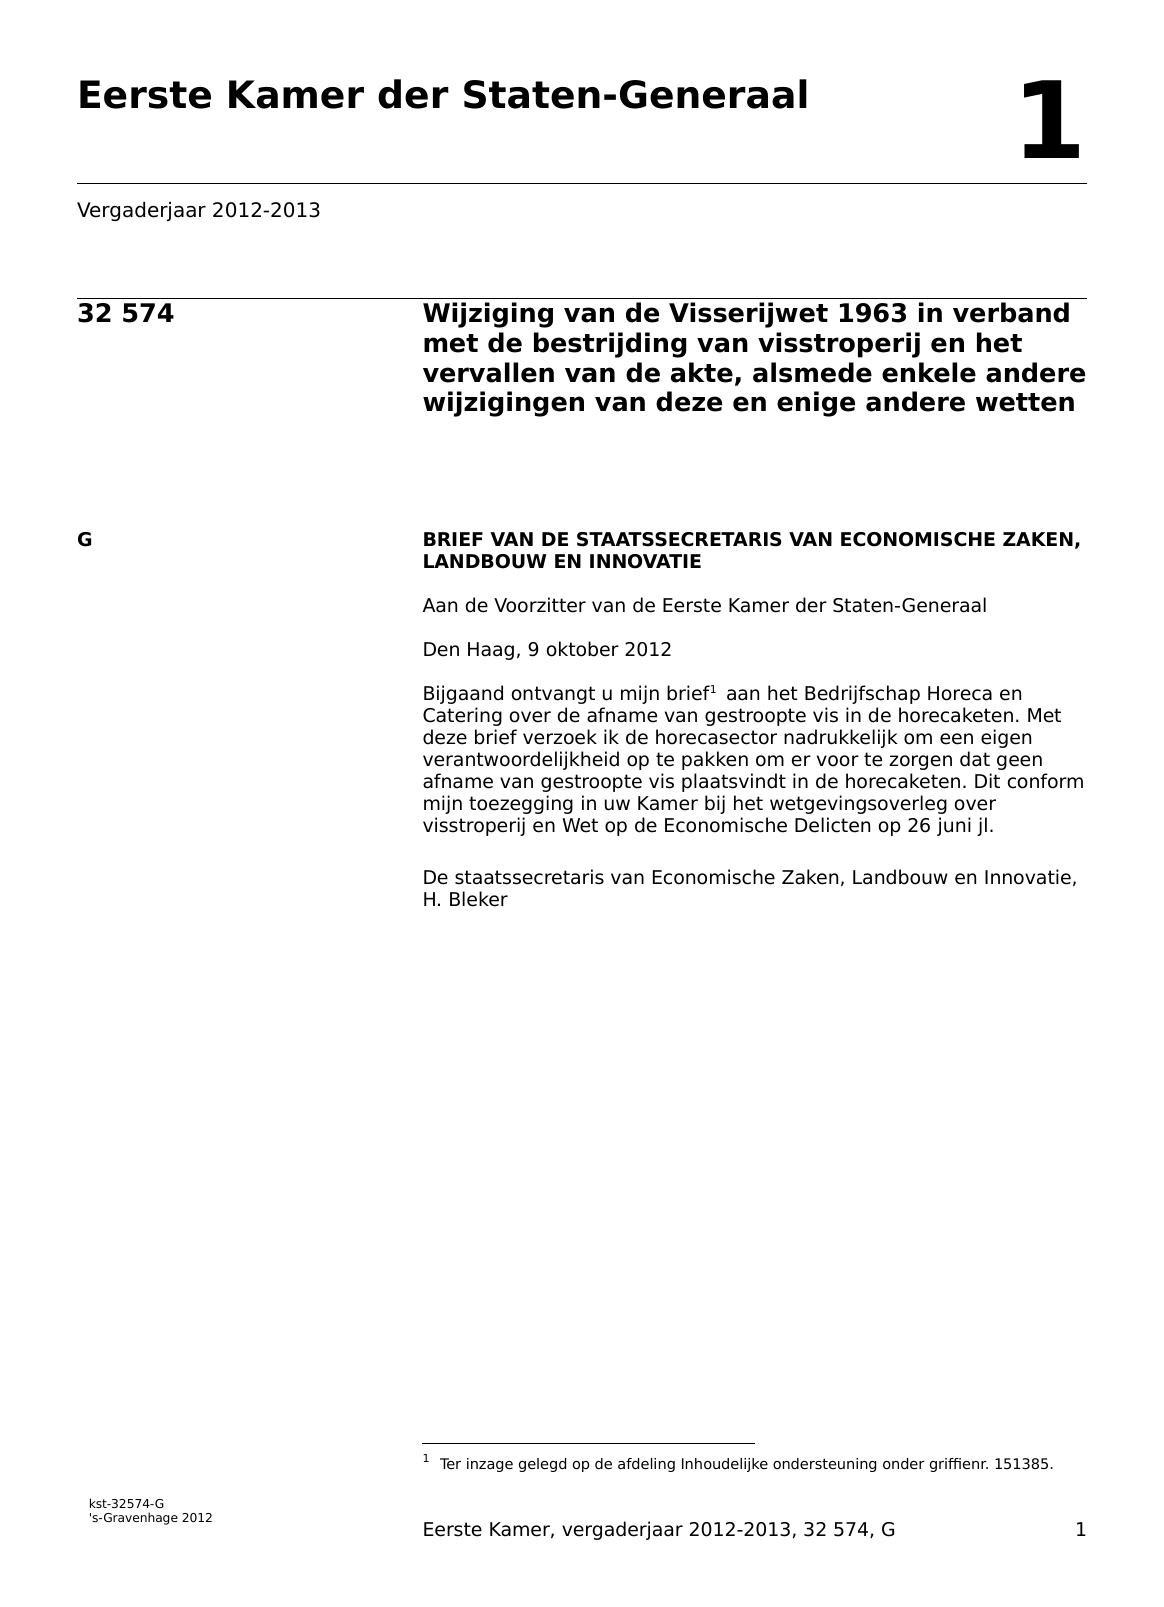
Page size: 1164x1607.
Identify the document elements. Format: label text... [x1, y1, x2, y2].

text kst-32574-G [88, 1497, 323, 1511]
subtitle 32 574 Wijziging van de Visserijwet 1963 in verband met de bestrijding van visstroperij en het vervallen van de akte, alsmede enkele andere wijzigingen van deze en enige andere wetten [77, 299, 1087, 418]
subtitle G BRIEF VAN DE STAATSSECRETARIS VAN ECONOMISCHE ZAKEN, LANDBOUW EN INNOVATIE [77, 529, 1087, 573]
text Bijgaand ontvangt u mijn brief aan het Bedrijfschap Horeca en Catering over de afname van gestroopte vis in de horecaketen. Met deze brief verzoek ik de horecasector nadrukkelijk om een eigen verantwoordelijkheid op te pakken om er voor te zorgen dat geen afname van gestroopte vis plaatsvindt in de horecaketen. Dit conform mijn toezegging in uw Kamer bij het wetgevingsoverleg over visstroperij en Wet op de Economische Delicten op 26 juni jl. [422, 683, 1087, 837]
text De staatssecretaris van Economische Zaken, Landbouw en Innovatie, H. Bleker [422, 867, 1087, 911]
text Ter inzage gelegd op de afdeling Inhoudelijke ondersteuning onder griffienr. 151385. [422, 1452, 1087, 1474]
text Aan de Voorzitter van de Eerste Kamer der Staten-Generaal [422, 595, 1087, 617]
table_cell Vergaderjaar 2012-2013 [77, 184, 1087, 298]
table_header 1 [886, 59, 1087, 183]
table_header Eerste Kamer der Staten-Generaal [77, 59, 886, 183]
text 's-Gravenhage 2012 [88, 1511, 323, 1525]
text Den Haag, 9 oktober 2012 [422, 639, 1087, 661]
